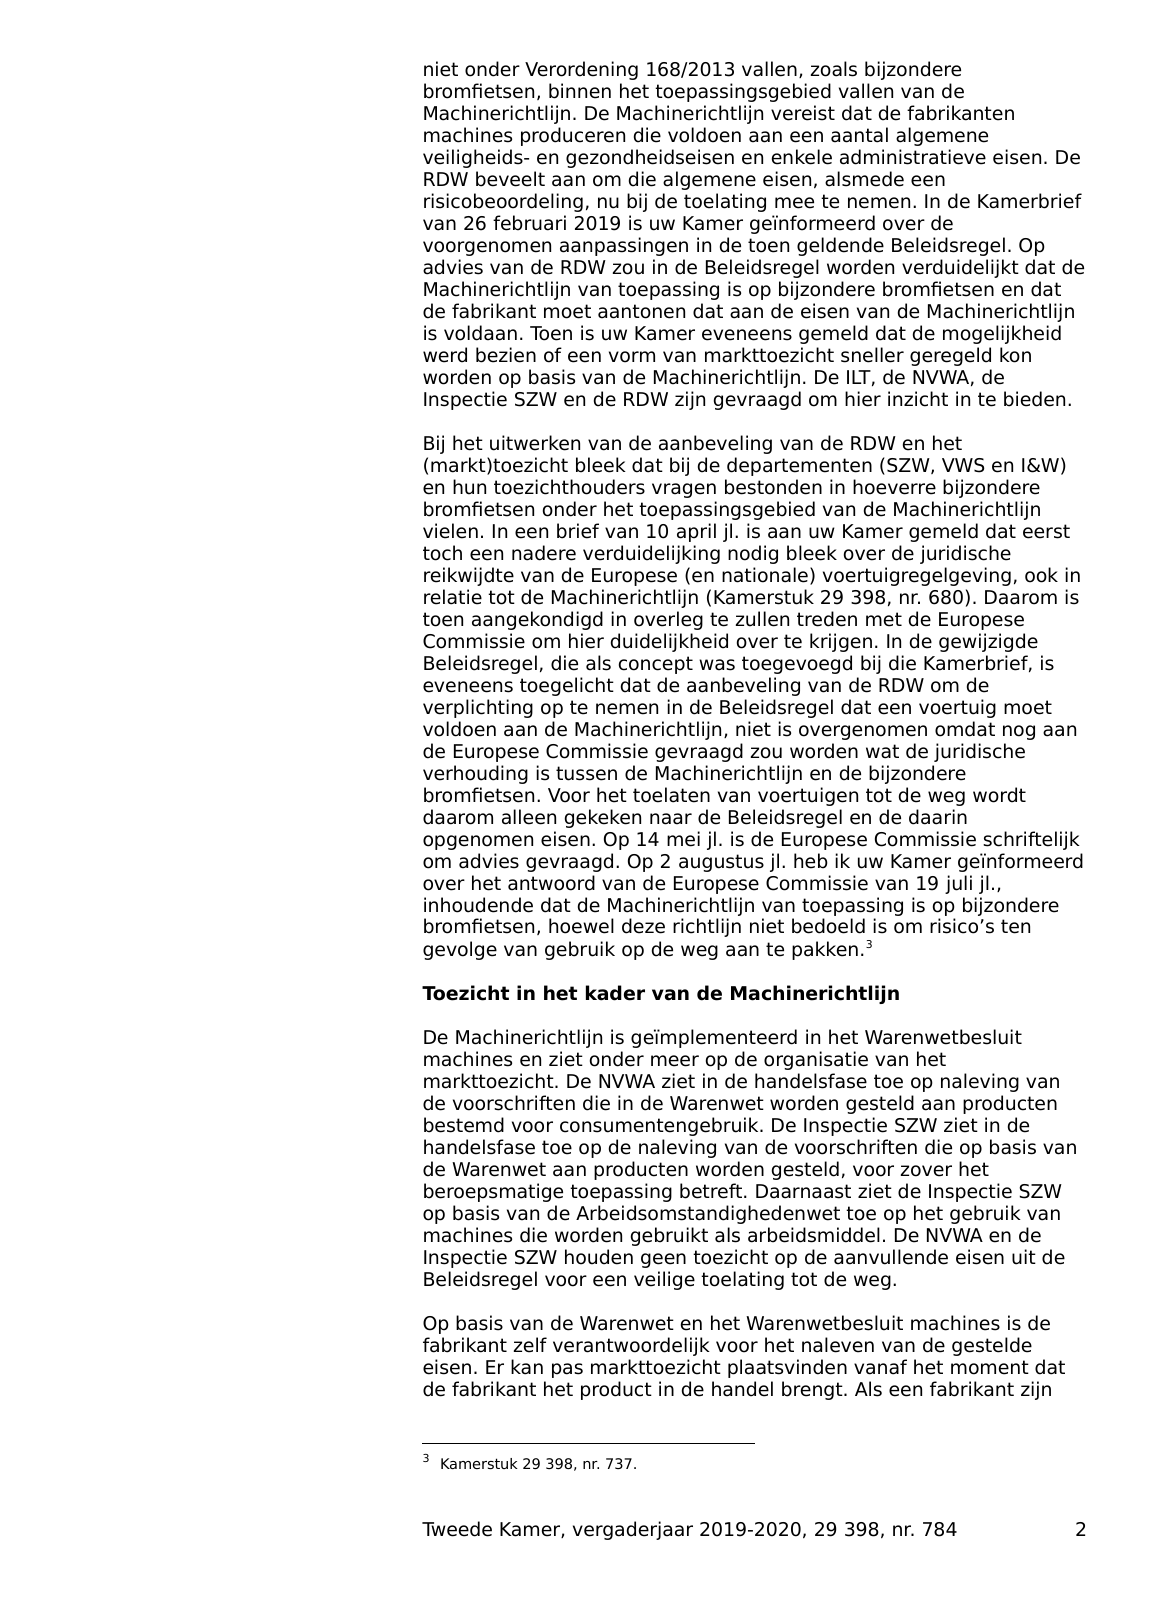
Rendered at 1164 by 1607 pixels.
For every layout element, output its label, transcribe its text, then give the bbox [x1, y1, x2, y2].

text Op basis van de Warenwet en het Warenwetbesluit machines is de fabrikant zelf verantwoordelijk voor het naleven van de gestelde eisen. Er kan pas markttoezicht plaatsvinden vanaf het moment dat de fabrikant het product in de handel brengt. Als een fabrikant zijn [422, 1313, 1087, 1401]
subtitle Toezicht in het kader van de Machinerichtlijn [422, 983, 1087, 1004]
text niet onder Verordening 168/2013 vallen, zoals bijzondere bromfietsen, binnen het toepassingsgebied vallen van de Machinerichtlijn. De Machinerichtlijn vereist dat de fabrikanten machines produceren die voldoen aan een aantal algemene veiligheids- en gezondheidseisen en enkele administratieve eisen. De RDW beveelt aan om die algemene eisen, alsmede een risicobeoordeling, nu bij de toelating mee te nemen. In de Kamerbrief van 26 februari 2019 is uw Kamer geïnformeerd over de voorgenomen aanpassingen in de toen geldende Beleidsregel. Op advies van de RDW zou in de Beleidsregel worden verduidelijkt dat de Machinerichtlijn van toepassing is op bijzondere bromfietsen en dat de fabrikant moet aantonen dat aan de eisen van de Machinerichtlijn is voldaan. Toen is uw Kamer eveneens gemeld dat de mogelijkheid werd bezien of een vorm van markttoezicht sneller geregeld kon worden op basis van de Machinerichtlijn. De ILT, de NVWA, de Inspectie SZW en de RDW zijn gevraagd om hier inzicht in te bieden. [422, 59, 1087, 411]
text Kamerstuk 29 398, nr. 737. [422, 1452, 1087, 1474]
text Bij het uitwerken van de aanbeveling van de RDW en het (markt)toezicht bleek dat bij de departementen (SZW, VWS en I&W) en hun toezichthouders vragen bestonden in hoeverre bijzondere bromfietsen onder het toepassingsgebied van de Machinerichtlijn vielen. In een brief van 10 april jl. is aan uw Kamer gemeld dat eerst toch een nadere verduidelijking nodig bleek over de juridische reikwijdte van de Europese (en nationale) voertuigregelgeving, ook in relatie tot de Machinerichtlijn (Kamerstuk 29 398, nr. 680). Daarom is toen aangekondigd in overleg te zullen treden met de Europese Commissie om hier duidelijkheid over te krijgen. In de gewijzigde Beleidsregel, die als concept was toegevoegd bij die Kamerbrief, is eveneens toegelicht dat de aanbeveling van de RDW om de verplichting op te nemen in de Beleidsregel dat een voertuig moet voldoen aan de Machinerichtlijn, niet is overgenomen omdat nog aan de Europese Commissie gevraagd zou worden wat de juridische verhouding is tussen de Machinerichtlijn en de bijzondere bromfietsen. Voor het toelaten van voertuigen tot de weg wordt daarom alleen gekeken naar de Beleidsregel en de daarin opgenomen eisen. Op 14 mei jl. is de Europese Commissie schriftelijk om advies gevraagd. Op 2 augustus jl. heb ik uw Kamer geïnformeerd over het antwoord van de Europese Commissie van 19 juli jl., inhoudende dat de Machinerichtlijn van toepassing is op bijzondere bromfietsen, hoewel deze richtlijn niet bedoeld is om risico’s ten gevolge van gebruik op de weg aan te pakken. [422, 433, 1087, 960]
text De Machinerichtlijn is geïmplementeerd in het Warenwetbesluit machines en ziet onder meer op de organisatie van het markttoezicht. De NVWA ziet in de handelsfase toe op naleving van de voorschriften die in de Warenwet worden gesteld aan producten bestemd voor consumentengebruik. De Inspectie SZW ziet in de handelsfase toe op de naleving van de voorschriften die op basis van de Warenwet aan producten worden gesteld, voor zover het beroepsmatige toepassing betreft. Daarnaast ziet de Inspectie SZW op basis van de Arbeidsomstandighedenwet toe op het gebruik van machines die worden gebruikt als arbeidsmiddel. De NVWA en de Inspectie SZW houden geen toezicht op de aanvullende eisen uit de Beleidsregel voor een veilige toelating tot de weg. [422, 1027, 1087, 1291]
